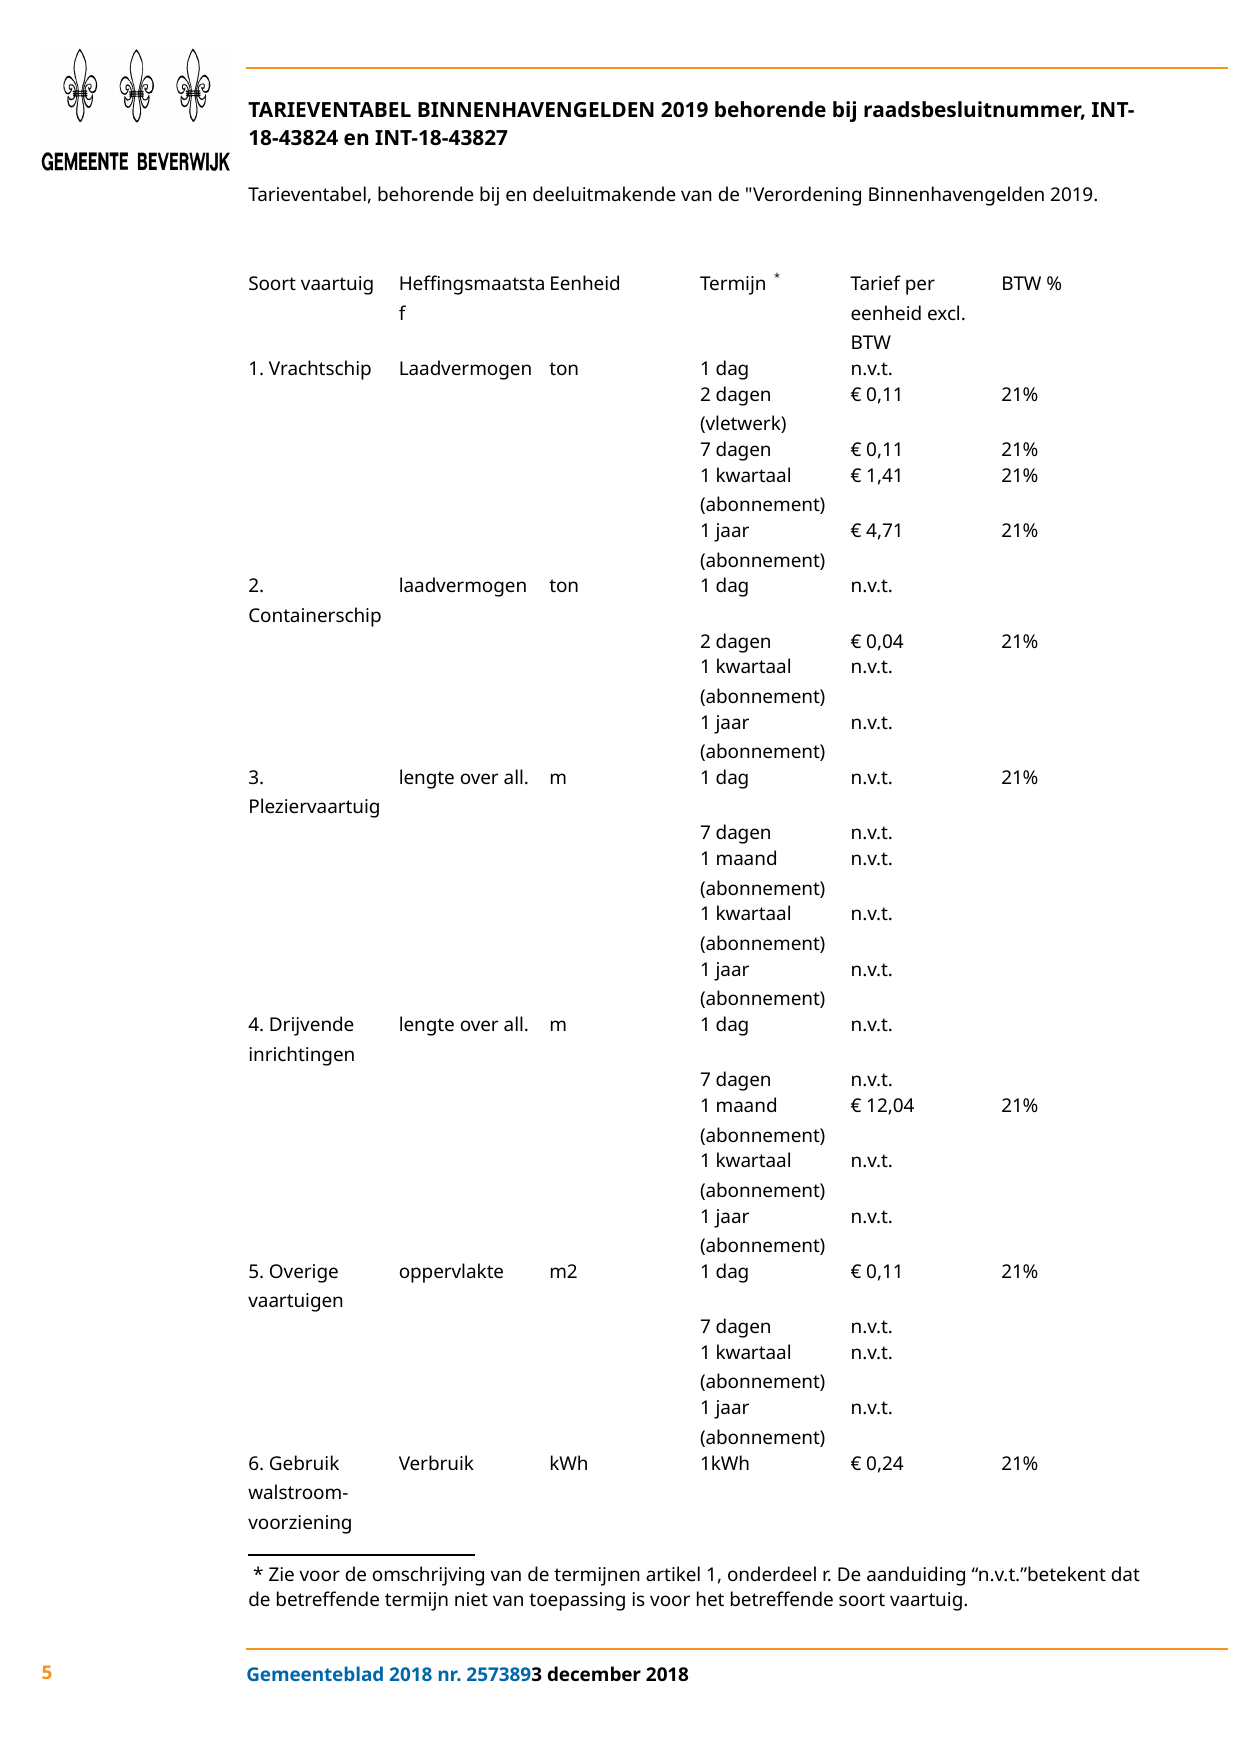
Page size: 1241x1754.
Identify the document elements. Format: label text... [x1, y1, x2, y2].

table_cell [1001, 1395, 1152, 1450]
table_cell [1001, 709, 1152, 764]
table_cell ton [549, 573, 700, 628]
table_cell [1001, 901, 1152, 956]
table_cell [399, 1203, 549, 1258]
table_cell [248, 1395, 398, 1450]
table_cell [1001, 573, 1152, 628]
table_cell 1. Vrachtschip [248, 355, 398, 381]
table_cell n.v.t. [850, 654, 1001, 709]
table_cell 21% [1001, 517, 1152, 572]
table_cell 21% [1001, 1258, 1152, 1313]
table_cell [399, 1395, 549, 1450]
table_cell 4. Drijvende inrichtingen [248, 1011, 398, 1066]
table_cell Laadvermogen [399, 355, 549, 381]
table_cell n.v.t. [850, 709, 1001, 764]
table_cell 7 dagen [700, 436, 850, 462]
table_cell 3. Pleziervaartuig [248, 764, 398, 819]
table_cell 1 jaar (abonnement) [700, 709, 850, 764]
table_header Eenheid [549, 270, 700, 355]
table_cell n.v.t. [850, 1339, 1001, 1394]
table_cell [248, 436, 398, 462]
table_cell [549, 1314, 700, 1339]
table_cell € 0,04 [850, 628, 1001, 653]
table_cell n.v.t. [850, 1203, 1001, 1258]
table_cell [549, 820, 700, 845]
table_cell [399, 820, 549, 845]
table_header BTW % [1001, 270, 1152, 355]
table_cell 2 dagen [700, 628, 850, 653]
table_cell 21% [1001, 436, 1152, 462]
table_cell 1 maand (abonnement) [700, 1092, 850, 1147]
table_header Termijn [700, 270, 850, 355]
table_cell 1 kwartaal (abonnement) [700, 462, 850, 517]
table_cell € 0,11 [850, 381, 1001, 436]
table_cell n.v.t. [850, 1148, 1001, 1203]
table_cell € 12,04 [850, 1092, 1001, 1147]
table_cell € 4,71 [850, 517, 1001, 572]
table_cell [549, 1395, 700, 1450]
table_cell 1 jaar (abonnement) [700, 1395, 850, 1450]
table_cell [399, 517, 549, 572]
table_cell 21% [1001, 462, 1152, 517]
table_cell laadvermogen [399, 573, 549, 628]
table_cell [549, 462, 700, 517]
table_cell n.v.t. [850, 1011, 1001, 1066]
table_cell [1001, 1203, 1152, 1258]
table_cell [399, 436, 549, 462]
table_cell [399, 628, 549, 653]
table_cell [1001, 956, 1152, 1011]
table_cell n.v.t. [850, 845, 1001, 901]
table_header Soort vaartuig [248, 270, 398, 355]
table_cell 1kWh [700, 1450, 850, 1535]
table_cell 21% [1001, 764, 1152, 819]
table_cell 1 dag [700, 573, 850, 628]
table_cell lengte over all. [399, 764, 549, 819]
table_cell [248, 1339, 398, 1394]
table_cell [1001, 355, 1152, 381]
table_cell 21% [1001, 1092, 1152, 1147]
table_cell n.v.t. [850, 956, 1001, 1011]
table_cell [248, 820, 398, 845]
table_cell Verbruik [399, 1450, 549, 1535]
table_cell [399, 381, 549, 436]
table_cell [248, 1066, 398, 1092]
table_cell 2. Containerschip [248, 573, 398, 628]
table_cell [1001, 1066, 1152, 1092]
table_cell oppervlakte [399, 1258, 549, 1313]
table_cell [399, 462, 549, 517]
table_cell n.v.t. [850, 820, 1001, 845]
table_cell 1 jaar (abonnement) [700, 1203, 850, 1258]
table_cell [399, 956, 549, 1011]
table_cell [399, 1092, 549, 1147]
table_cell [399, 1339, 549, 1394]
table_cell m [549, 764, 700, 819]
table_cell n.v.t. [850, 355, 1001, 381]
table_cell 1 kwartaal (abonnement) [700, 901, 850, 956]
table_cell [1001, 820, 1152, 845]
table_cell n.v.t. [850, 1314, 1001, 1339]
table_cell [248, 654, 398, 709]
table_cell [1001, 845, 1152, 901]
table_cell [1001, 1314, 1152, 1339]
table_cell [248, 1314, 398, 1339]
table_cell [549, 1066, 700, 1092]
table_cell m [549, 1011, 700, 1066]
table_cell [399, 1314, 549, 1339]
table_cell [248, 845, 398, 901]
table_cell ton [549, 355, 700, 381]
table_cell 2 dagen (vletwerk) [700, 381, 850, 436]
table_cell 1 dag [700, 355, 850, 381]
table_cell [549, 1092, 700, 1147]
table_cell [1001, 1148, 1152, 1203]
table_cell kWh [549, 1450, 700, 1535]
table_cell n.v.t. [850, 1395, 1001, 1450]
table_cell [399, 1148, 549, 1203]
table_cell 6. Gebruik walstroom-voorziening [248, 1450, 398, 1535]
table_cell [248, 901, 398, 956]
table_cell [549, 956, 700, 1011]
table_cell [248, 1148, 398, 1203]
table_cell 7 dagen [700, 820, 850, 845]
table_cell 7 dagen [700, 1314, 850, 1339]
table_cell [248, 628, 398, 653]
table_cell [549, 517, 700, 572]
table_cell 5. Overige vaartuigen [248, 1258, 398, 1313]
table_cell 1 kwartaal (abonnement) [700, 654, 850, 709]
table_cell [248, 1203, 398, 1258]
table_cell [1001, 1011, 1152, 1066]
table_cell [399, 845, 549, 901]
table_cell n.v.t. [850, 901, 1001, 956]
table_cell [549, 709, 700, 764]
table_cell [549, 628, 700, 653]
table_cell [248, 462, 398, 517]
table_cell n.v.t. [850, 1066, 1001, 1092]
table_header Heffingsmaatstaf [399, 270, 549, 355]
table_cell m2 [549, 1258, 700, 1313]
text TARIEVENTABEL BINNENHAVENGELDEN 2019 behorende bij raadsbesluitnummer, INT-18-43824 en INT-18-43827 [248, 95, 1152, 152]
table_cell 1 jaar (abonnement) [700, 956, 850, 1011]
text Tarieventabel, behorende bij en deeluitmakende van de "Verordening Binnenhavengelden 2019. [248, 181, 1152, 207]
table_cell [399, 1066, 549, 1092]
table_cell € 0,11 [850, 436, 1001, 462]
table_cell [1001, 654, 1152, 709]
table_cell 1 dag [700, 1258, 850, 1313]
table_cell [549, 1339, 700, 1394]
table_cell lengte over all. [399, 1011, 549, 1066]
table_cell [549, 1148, 700, 1203]
table_cell € 0,24 [850, 1450, 1001, 1535]
table_cell 1 kwartaal (abonnement) [700, 1339, 850, 1394]
table_cell 1 jaar (abonnement) [700, 517, 850, 572]
table_cell 21% [1001, 381, 1152, 436]
table_cell [549, 1203, 700, 1258]
table_cell 1 kwartaal (abonnement) [700, 1148, 850, 1203]
table_cell [549, 901, 700, 956]
table_cell 1 dag [700, 1011, 850, 1066]
table_cell [549, 654, 700, 709]
table_cell 7 dagen [700, 1066, 850, 1092]
picture [41, 47, 231, 172]
table_cell n.v.t. [850, 764, 1001, 819]
table_cell [399, 709, 549, 764]
table_cell [248, 381, 398, 436]
table_cell [248, 1092, 398, 1147]
table_cell 21% [1001, 1450, 1152, 1535]
table_cell [248, 709, 398, 764]
table_cell n.v.t. [850, 573, 1001, 628]
table_cell 1 maand (abonnement) [700, 845, 850, 901]
table_cell 21% [1001, 628, 1152, 653]
table_cell [248, 956, 398, 1011]
table_cell € 1,41 [850, 462, 1001, 517]
table_cell [549, 381, 700, 436]
table_cell [549, 845, 700, 901]
table_header Tarief per eenheid excl. BTW [850, 270, 1001, 355]
table_cell [399, 654, 549, 709]
table_cell [399, 901, 549, 956]
table_cell [248, 517, 398, 572]
table_cell [1001, 1339, 1152, 1394]
table_cell 1 dag [700, 764, 850, 819]
table_cell [549, 436, 700, 462]
table_cell € 0,11 [850, 1258, 1001, 1313]
